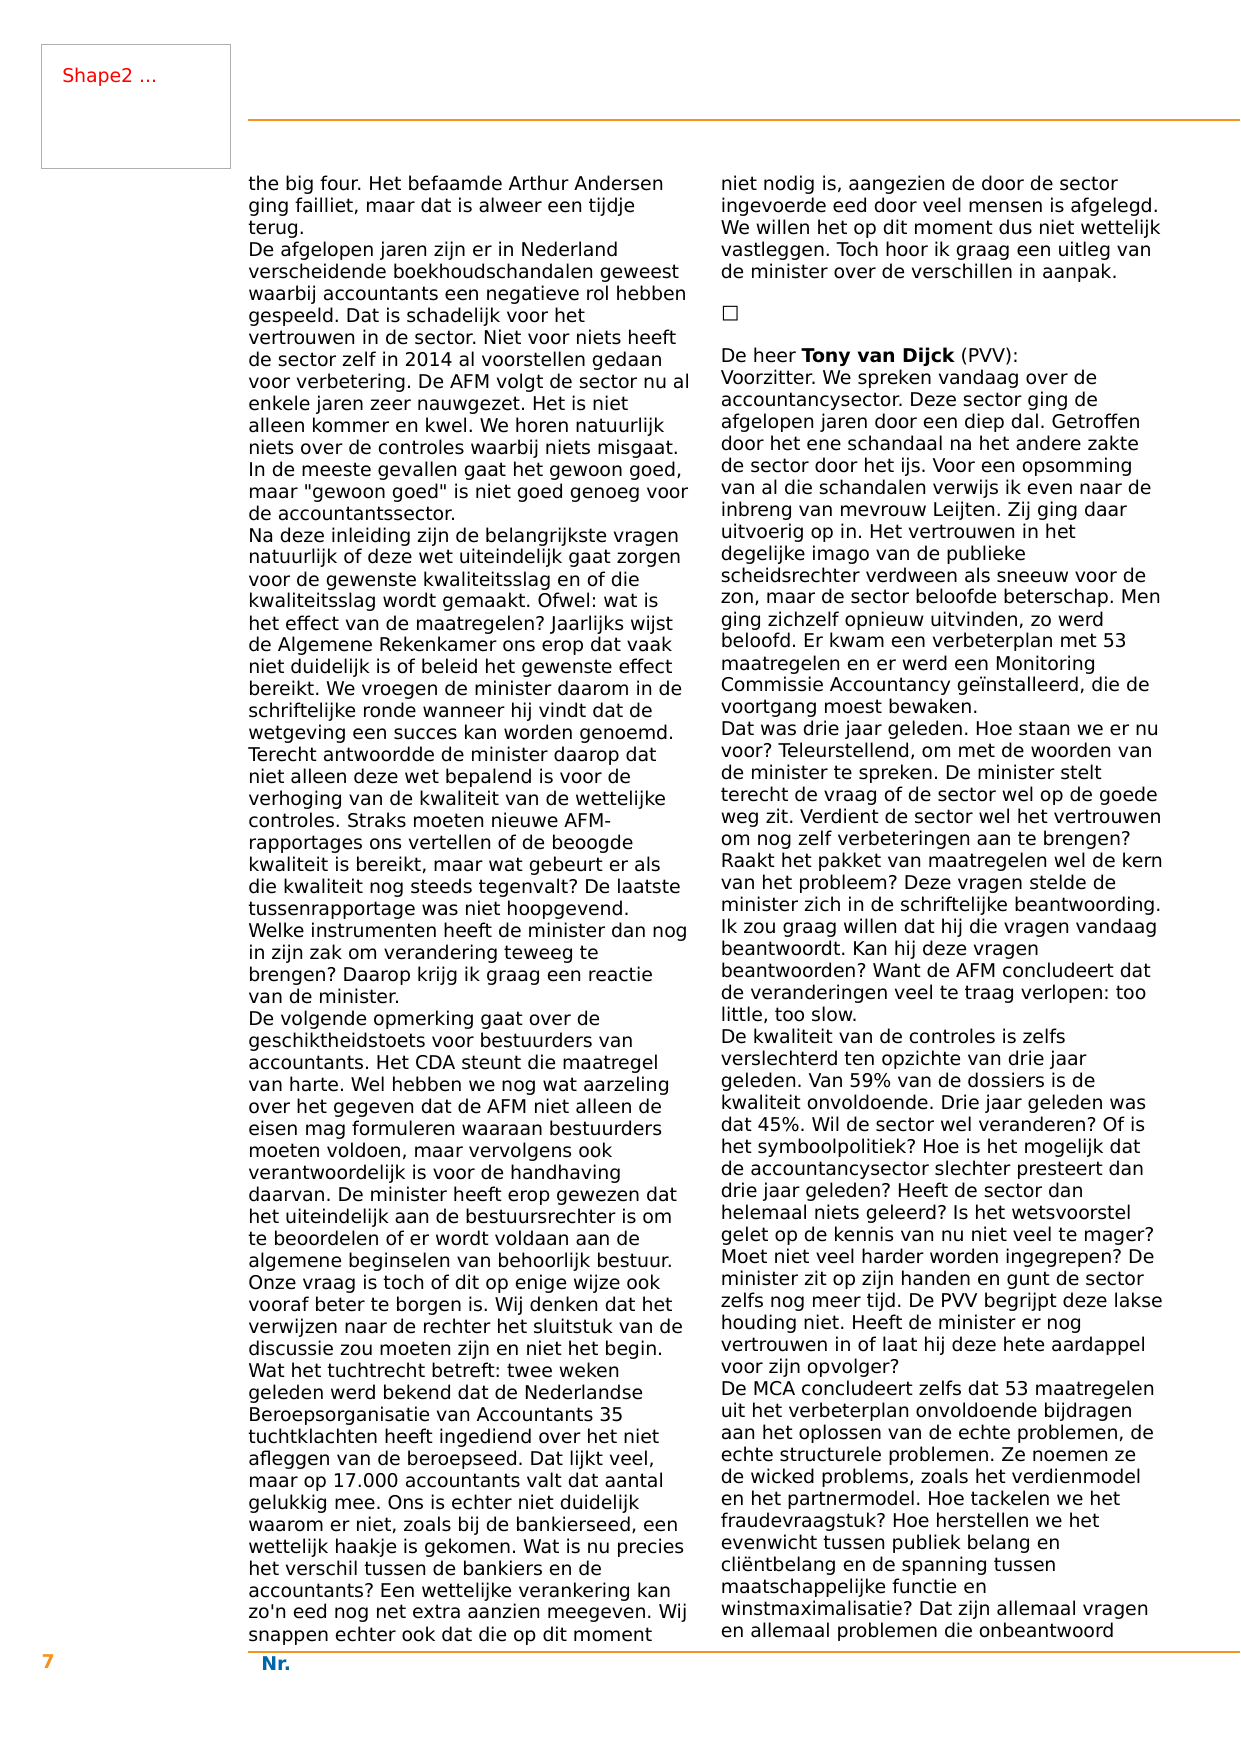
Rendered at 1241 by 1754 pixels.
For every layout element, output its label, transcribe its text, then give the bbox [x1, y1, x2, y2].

text De MCA concludeert zelfs dat 53 maatregelen uit het verbeterplan onvoldoende bijdragen aan het oplossen van de echte problemen, de echte structurele problemen. Ze noemen ze de wicked problems, zoals het verdienmodel en het partnermodel. Hoe tackelen we het fraudevraagstuk? Hoe herstellen we het evenwicht tussen publiek belang en cliëntbelang en de spanning tussen maatschappelijke functie en winstmaximalisatie? Dat zijn allemaal vragen en allemaal problemen die onbeantwoord [721, 1378, 1163, 1641]
text De afgelopen jaren zijn er in Nederland verscheidende boekhoudschandalen geweest waarbij accountants een negatieve rol hebben gespeeld. Dat is schadelijk voor het vertrouwen in de sector. Niet voor niets heeft de sector zelf in 2014 al voorstellen gedaan voor verbetering. De AFM volgt de sector nu al enkele jaren zeer nauwgezet. Het is niet alleen kommer en kwel. We horen natuurlijk niets over de controles waarbij niets misgaat. In de meeste gevallen gaat het gewoon goed, maar "gewoon goed" is niet goed genoeg voor de accountantssector. [248, 239, 691, 524]
text Voorzitter. We spreken vandaag over de accountancysector. Deze sector ging de afgelopen jaren door een diep dal. Getroffen door het ene schandaal na het andere zakte de sector door het ijs. Voor een opsomming van al die schandalen verwijs ik even naar de inbreng van mevrouw Leijten. Zij ging daar uitvoerig op in. Het vertrouwen in het degelijke imago van de publieke scheidsrechter verdween als sneeuw voor de zon, maar de sector beloofde beterschap. Men ging zichzelf opnieuw uitvinden, zo werd beloofd. Er kwam een verbeterplan met 53 maatregelen en er werd een Monitoring Commissie Accountancy geïnstalleerd, die de voortgang moest bewaken. [721, 367, 1163, 718]
text Dat was drie jaar geleden. Hoe staan we er nu voor? Teleurstellend, om met de woorden van de minister te spreken. De minister stelt terecht de vraag of de sector wel op de goede weg zit. Verdient de sector wel het vertrouwen om nog zelf verbeteringen aan te brengen? Raakt het pakket van maatregelen wel de kern van het probleem? Deze vragen stelde de minister zich in de schriftelijke beantwoording. Ik zou graag willen dat hij die vragen vandaag beantwoordt. Kan hij deze vragen beantwoorden? Want de AFM concludeert dat de veranderingen veel te traag verlopen: too little, too slow. [721, 718, 1163, 1026]
text the big four. Het befaamde Arthur Andersen ging failliet, maar dat is alweer een tijdje terug. [248, 173, 691, 239]
text De heer Tony van Dijck (PVV): [721, 345, 1163, 367]
text De kwaliteit van de controles is zelfs verslechterd ten opzichte van drie jaar geleden. Van 59% van de dossiers is de kwaliteit onvoldoende. Drie jaar geleden was dat 45%. Wil de sector wel veranderen? Of is het symboolpolitiek? Hoe is het mogelijk dat de accountancysector slechter presteert dan drie jaar geleden? Heeft de sector dan helemaal niets geleerd? Is het wetsvoorstel gelet op de kennis van nu niet veel te mager? Moet niet veel harder worden ingegrepen? De minister zit op zijn handen en gunt de sector zelfs nog meer tijd. De PVV begrijpt deze lakse houding niet. Heeft de minister er nog vertrouwen in of laat hij deze hete aardappel voor zijn opvolger? [721, 1026, 1163, 1378]
text Wat het tuchtrecht betreft: twee weken geleden werd bekend dat de Nederlandse Beroepsorganisatie van Accountants 35 tuchtklachten heeft ingediend over het niet afleggen van de beroepseed. Dat lijkt veel, maar op 17.000 accountants valt dat aantal gelukkig mee. Ons is echter niet duidelijk waarom er niet, zoals bij de bankierseed, een wettelijk haakje is gekomen. Wat is nu precies het verschil tussen de bankiers en de accountants? Een wettelijke verankering kan zo'n eed nog net extra aanzien meegeven. Wij snappen echter ook dat die op dit moment [248, 1360, 691, 1645]
text ⬜ [721, 303, 1163, 325]
text niet nodig is, aangezien de door de sector ingevoerde eed door veel mensen is afgelegd. We willen het op dit moment dus niet wettelijk vastleggen. Toch hoor ik graag een uitleg van de minister over de verschillen in aanpak. [721, 173, 1163, 283]
text Na deze inleiding zijn de belangrijkste vragen natuurlijk of deze wet uiteindelijk gaat zorgen voor de gewenste kwaliteitsslag en of die kwaliteitsslag wordt gemaakt. Ofwel: wat is het effect van de maatregelen? Jaarlijks wijst de Algemene Rekenkamer ons erop dat vaak niet duidelijk is of beleid het gewenste effect bereikt. We vroegen de minister daarom in de schriftelijke ronde wanneer hij vindt dat de wetgeving een succes kan worden genoemd. Terecht antwoordde de minister daarop dat niet alleen deze wet bepalend is voor de verhoging van de kwaliteit van de wettelijke controles. Straks moeten nieuwe AFM-rapportages ons vertellen of de beoogde kwaliteit is bereikt, maar wat gebeurt er als die kwaliteit nog steeds tegenvalt? De laatste tussenrapportage was niet hoopgevend. Welke instrumenten heeft de minister dan nog in zijn zak om verandering teweeg te brengen? Daarop krijg ik graag een reactie van de minister. [248, 524, 691, 1008]
text De volgende opmerking gaat over de geschiktheidstoets voor bestuurders van accountants. Het CDA steunt die maatregel van harte. Wel hebben we nog wat aarzeling over het gegeven dat de AFM niet alleen de eisen mag formuleren waaraan bestuurders moeten voldoen, maar vervolgens ook verantwoordelijk is voor de handhaving daarvan. De minister heeft erop gewezen dat het uiteindelijk aan de bestuursrechter is om te beoordelen of er wordt voldaan aan de algemene beginselen van behoorlijk bestuur. Onze vraag is toch of dit op enige wijze ook vooraf beter te borgen is. Wij denken dat het verwijzen naar de rechter het sluitstuk van de discussie zou moeten zijn en niet het begin. [248, 1008, 691, 1360]
